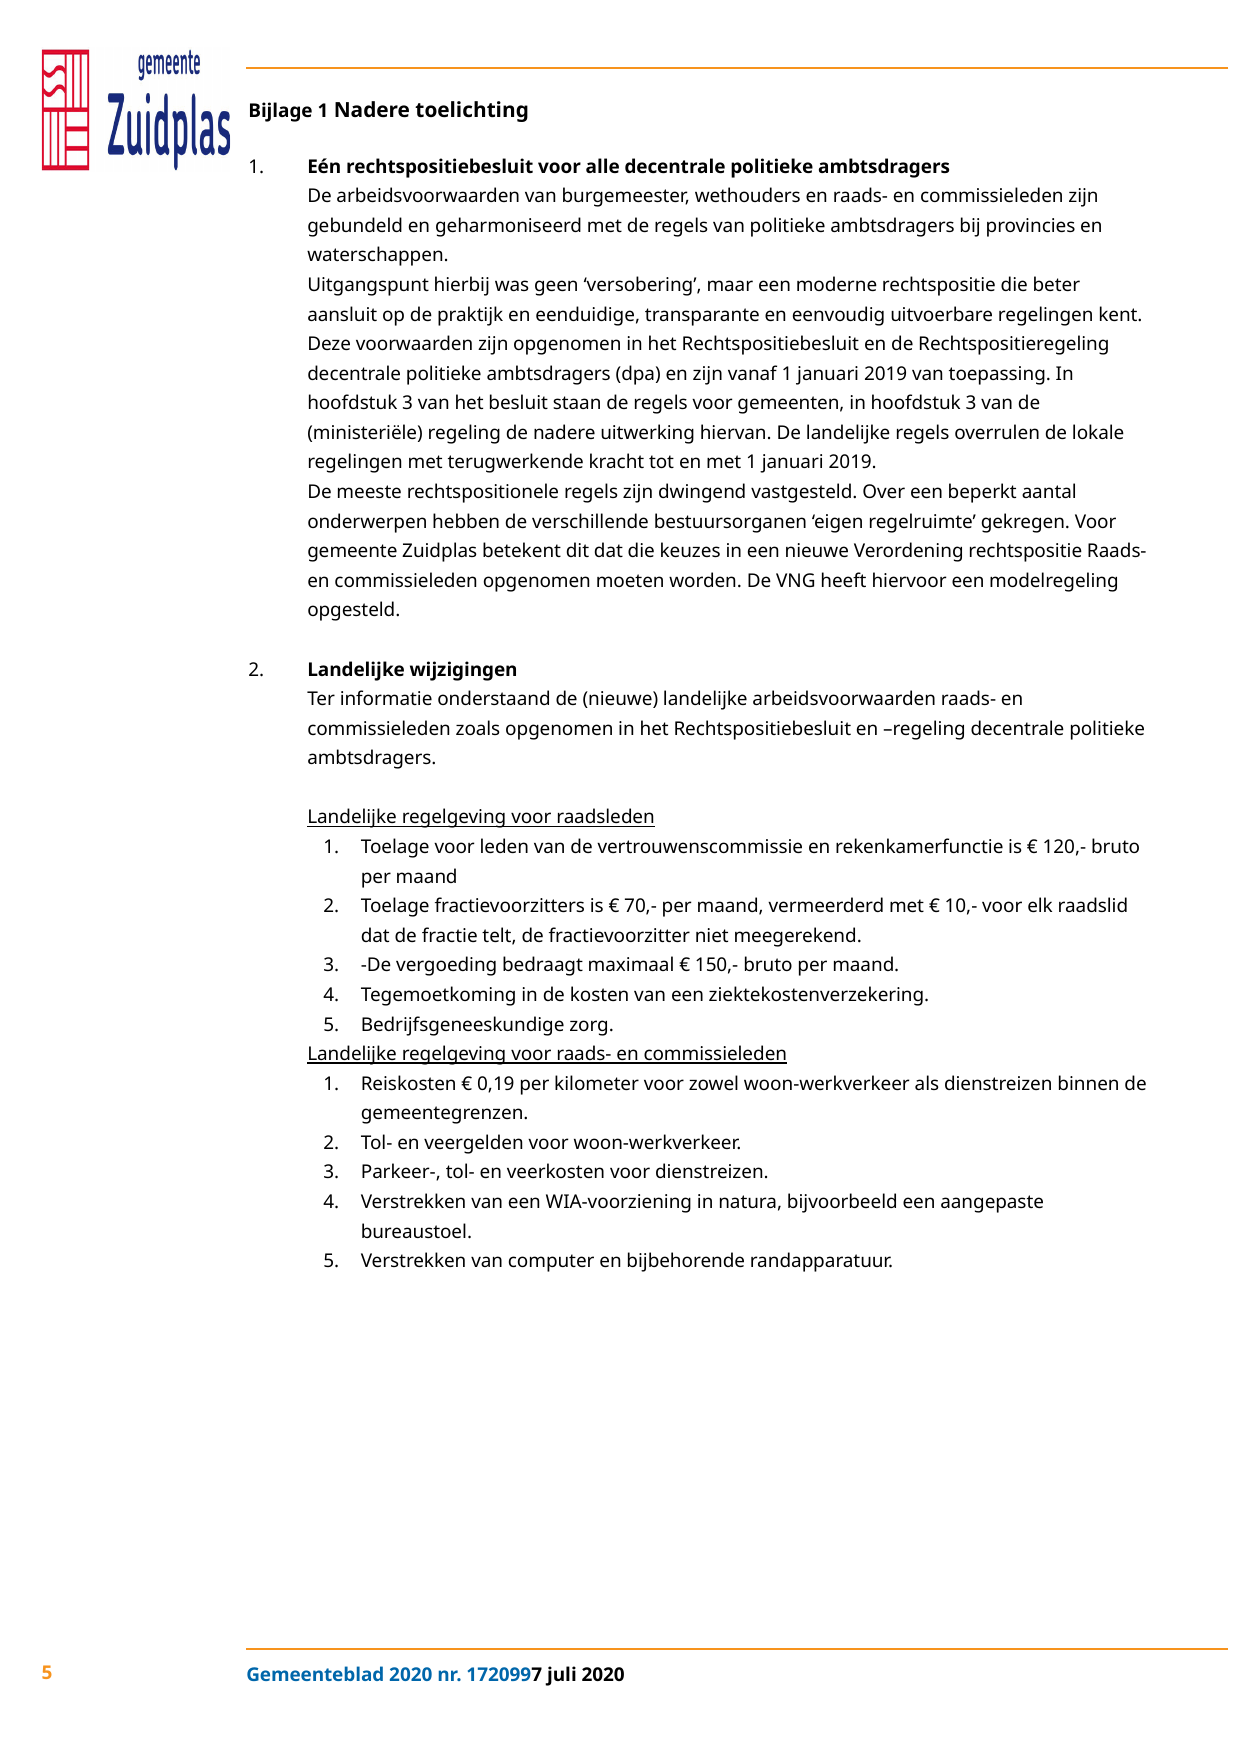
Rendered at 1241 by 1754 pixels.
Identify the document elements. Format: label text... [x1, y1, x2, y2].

list De meeste rechtspositionele regels zijn dwingend vastgesteld. Over een beperkt aantal onderwerpen hebben de verschillende bestuursorganen ‘eigen regelruimte’ gekregen. Voor gemeente Zuidplas betekent dit dat die keuzes in een nieuwe Verordening rechtspositie Raads- en commissieleden opgenomen moeten worden. De VNG heeft hiervoor een modelregeling opgesteld. [248, 478, 1152, 622]
list Uitgangspunt hierbij was geen ‘versobering’, maar een moderne rechtspositie die beter aansluit op de praktijk en eenduidige, transparante en eenvoudig uitvoerbare regelingen kent. Deze voorwaarden zijn opgenomen in het Rechtspositiebesluit en de Rechtspositieregeling decentrale politieke ambtsdragers (dpa) en zijn vanaf 1 januari 2019 van toepassing. In hoofdstuk 3 van het besluit staan de regels voor gemeenten, in hoofdstuk 3 van de (ministeriële) regeling de nadere uitwerking hiervan. De landelijke regels overrulen de lokale regelingen met terugwerkende kracht tot en met 1 januari 2019. [248, 271, 1152, 474]
list Landelijke wijzigingen [248, 656, 1152, 682]
list Bedrijfsgeneeskundige zorg. [323, 1011, 1152, 1037]
list Eén rechtspositiebesluit voor alle decentrale politieke ambtsdragers [248, 153, 1152, 179]
list Verstrekken van computer en bijbehorende randapparatuur. [323, 1247, 1152, 1273]
list Parkeer-, tol- en veerkosten voor dienstreizen. [323, 1159, 1152, 1184]
list De arbeidsvoorwaarden van burgemeester, wethouders en raads- en commissieleden zijn gebundeld en geharmoniseerd met de regels van politieke ambtsdragers bij provincies en waterschappen. [248, 182, 1152, 267]
list Toelage voor leden van de vertrouwenscommissie en rekenkamerfunctie is € 120,- bruto per maand [323, 833, 1152, 889]
picture [41, 47, 231, 172]
list Toelage fractievoorzitters is € 70,- per maand, vermeerderd met € 10,- voor elk raadslid dat de fractie telt, de fractievoorzitter niet meegerekend. [323, 892, 1152, 948]
list Reiskosten € 0,19 per kilometer voor zowel woon-werkverkeer als dienstreizen binnen de gemeentegrenzen. [323, 1070, 1152, 1125]
list Tegemoetkoming in de kosten van een ziektekostenverzekering. [323, 981, 1152, 1007]
list -De vergoeding bedraagt maximaal € 150,- bruto per maand. [323, 952, 1152, 977]
text Bijlage 1 Nadere toelichting [248, 95, 1152, 123]
list Ter informatie onderstaand de (nieuwe) landelijke arbeidsvoorwaarden raads- en commissieleden zoals opgenomen in het Rechtspositiebesluit en –regeling decentrale politieke ambtsdragers. [248, 685, 1152, 770]
list Verstrekken van een WIA-voorziening in natura, bijvoorbeeld een aangepaste bureaustoel. [323, 1188, 1152, 1244]
list Landelijke regelgeving voor raads- en commissieleden [248, 1040, 1152, 1066]
list Tol- en veergelden voor woon-werkverkeer. [323, 1129, 1152, 1155]
list Landelijke regelgeving voor raadsleden [248, 804, 1152, 829]
